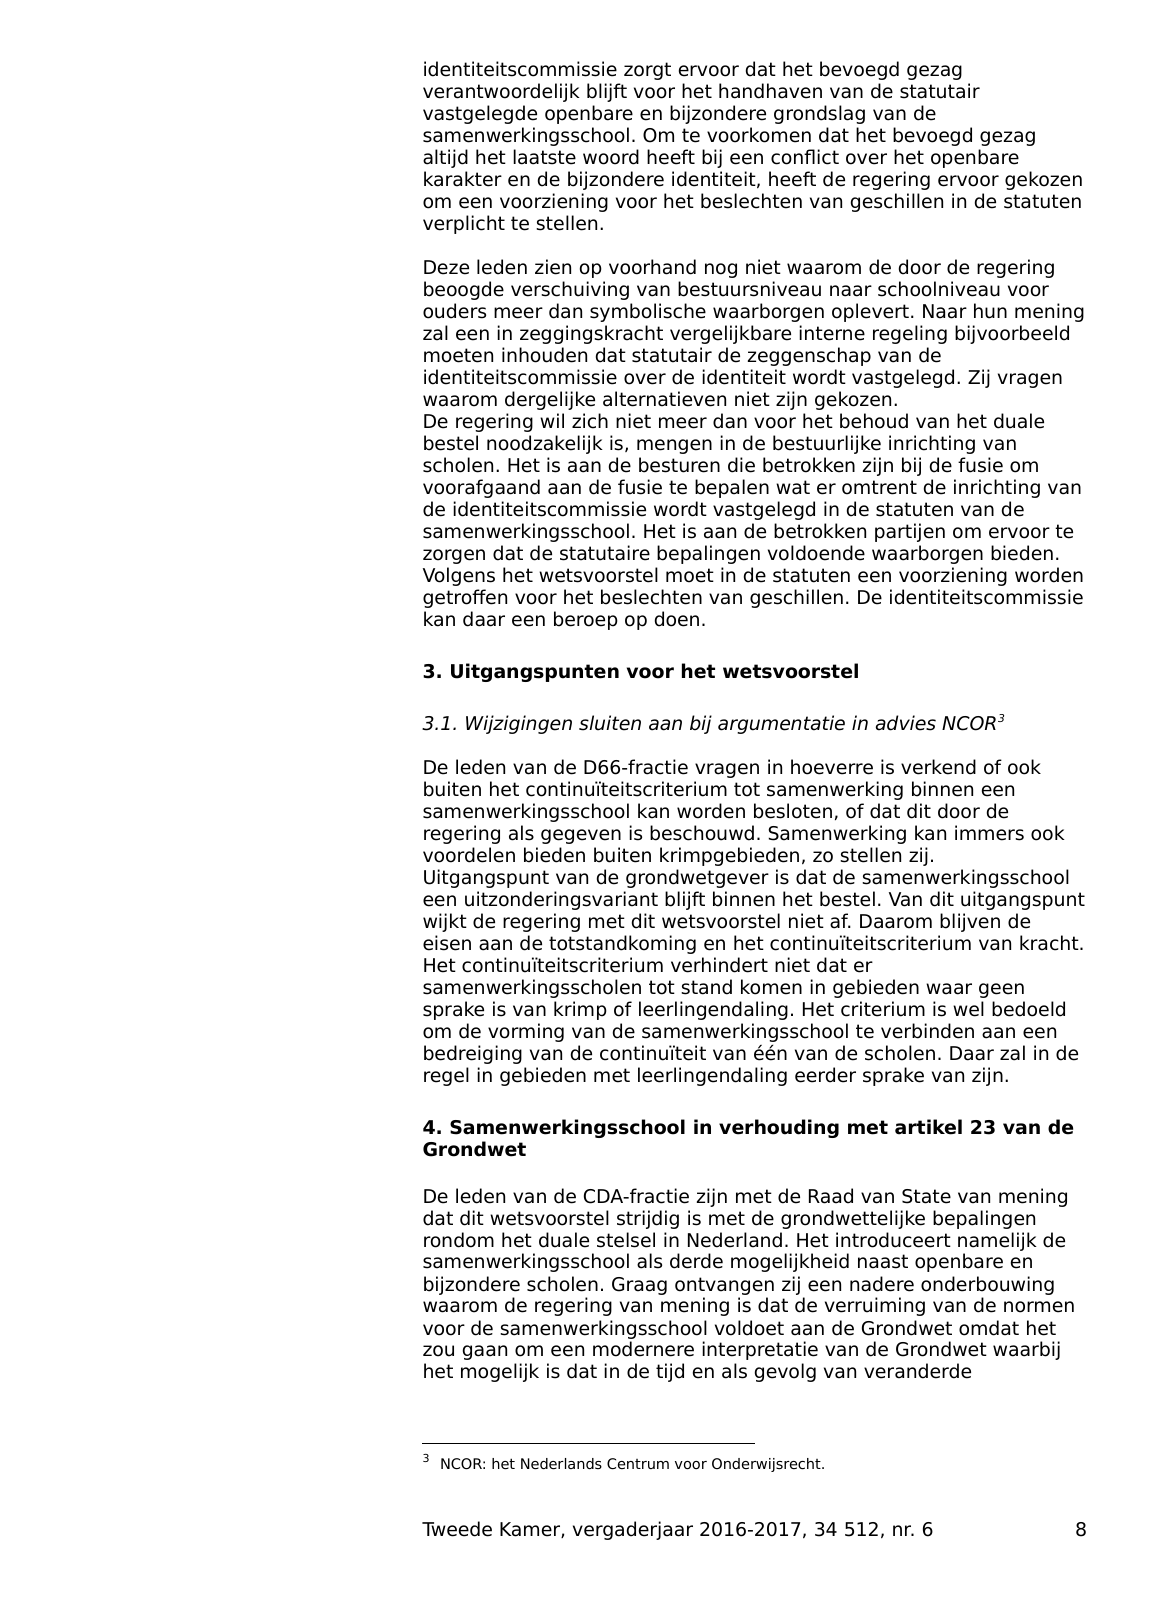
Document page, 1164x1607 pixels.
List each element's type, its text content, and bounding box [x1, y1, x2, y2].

subtitle 4. Samenwerkingsschool in verhouding met artikel 23 van de Grondwet [422, 1117, 1087, 1161]
subtitle 3. Uitgangspunten voor het wetsvoorstel [422, 661, 1087, 683]
text De leden van de D66-fractie vragen in hoeverre is verkend of ook buiten het continuïteitscriterium tot samenwerking binnen een samenwerkingsschool kan worden besloten, of dat dit door de regering als gegeven is beschouwd. Samenwerking kan immers ook voordelen bieden buiten krimpgebieden, zo stellen zij. [422, 757, 1087, 867]
subtitle 3.1. Wijzigingen sluiten aan bij argumentatie in advies NCOR [422, 713, 1087, 735]
text Deze leden zien op voorhand nog niet waarom de door de regering beoogde verschuiving van bestuursniveau naar schoolniveau voor ouders meer dan symbolische waarborgen oplevert. Naar hun mening zal een in zeggingskracht vergelijkbare interne regeling bijvoorbeeld moeten inhouden dat statutair de zeggenschap van de identiteitscommissie over de identiteit wordt vastgelegd. Zij vragen waarom dergelijke alternatieven niet zijn gekozen. [422, 257, 1087, 411]
text De regering wil zich niet meer dan voor het behoud van het duale bestel noodzakelijk is, mengen in de bestuurlijke inrichting van scholen. Het is aan de besturen die betrokken zijn bij de fusie om voorafgaand aan de fusie te bepalen wat er omtrent de inrichting van de identiteitscommissie wordt vastgelegd in de statuten van de samenwerkingsschool. Het is aan de betrokken partijen om ervoor te zorgen dat de statutaire bepalingen voldoende waarborgen bieden. Volgens het wetsvoorstel moet in de statuten een voorziening worden getroffen voor het beslechten van geschillen. De identiteitscommissie kan daar een beroep op doen. [422, 411, 1087, 631]
text De leden van de CDA-fractie zijn met de Raad van State van mening dat dit wetsvoorstel strijdig is met de grondwettelijke bepalingen rondom het duale stelsel in Nederland. Het introduceert namelijk de samenwerkingsschool als derde mogelijkheid naast openbare en bijzondere scholen. Graag ontvangen zij een nadere onderbouwing waarom de regering van mening is dat de verruiming van de normen voor de samenwerkingsschool voldoet aan de Grondwet omdat het zou gaan om een modernere interpretatie van de Grondwet waarbij het mogelijk is dat in de tijd en als gevolg van veranderde [422, 1186, 1087, 1383]
text identiteitscommissie zorgt ervoor dat het bevoegd gezag verantwoordelijk blijft voor het handhaven van de statutair vastgelegde openbare en bijzondere grondslag van de samenwerkingsschool. Om te voorkomen dat het bevoegd gezag altijd het laatste woord heeft bij een conflict over het openbare karakter en de bijzondere identiteit, heeft de regering ervoor gekozen om een voorziening voor het beslechten van geschillen in de statuten verplicht te stellen. [422, 59, 1087, 235]
text NCOR: het Nederlands Centrum voor Onderwijsrecht. [422, 1452, 1087, 1474]
text Uitgangspunt van de grondwetgever is dat de samenwerkingsschool een uitzonderingsvariant blijft binnen het bestel. Van dit uitgangspunt wijkt de regering met dit wetsvoorstel niet af. Daarom blijven de eisen aan de totstandkoming en het continuïteitscriterium van kracht. Het continuïteitscriterium verhindert niet dat er samenwerkingsscholen tot stand komen in gebieden waar geen sprake is van krimp of leerlingendaling. Het criterium is wel bedoeld om de vorming van de samenwerkingsschool te verbinden aan een bedreiging van de continuïteit van één van de scholen. Daar zal in de regel in gebieden met leerlingendaling eerder sprake van zijn. [422, 867, 1087, 1087]
